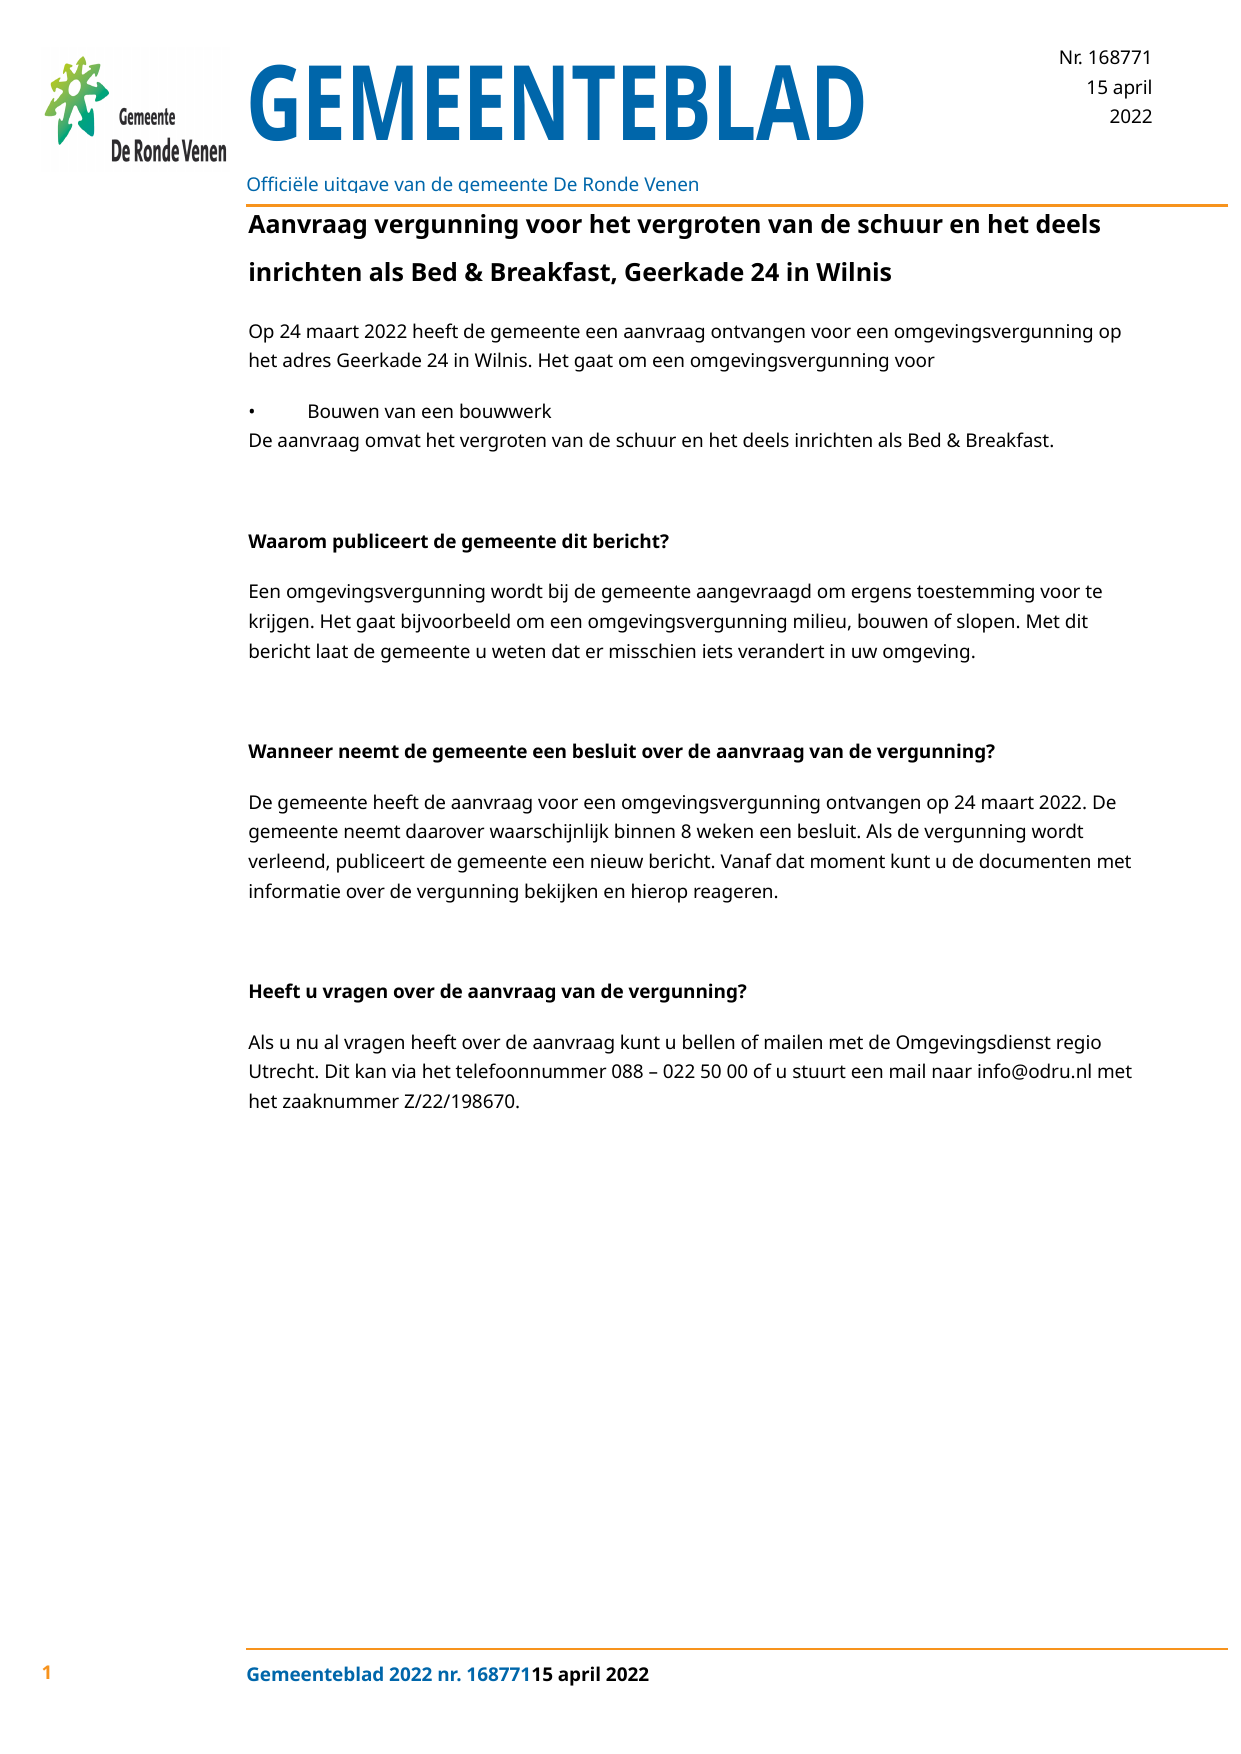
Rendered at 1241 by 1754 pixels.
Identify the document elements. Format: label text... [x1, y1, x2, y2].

text De gemeente heeft de aanvraag voor een omgevingsvergunning ontvangen op 24 maart 2022. De gemeente neemt daarover waarschijnlijk binnen 8 weken een besluit. Als de vergunning wordt verleend, publiceert de gemeente een nieuw bericht. Vanaf dat moment kunt u de documenten met informatie over de vergunning bekijken en hierop reageren. [248, 789, 1152, 904]
text Wanneer neemt de gemeente een besluit over de aanvraag van de vergunning? [248, 739, 1152, 764]
text Op 24 maart 2022 heeft de gemeente een aanvraag ontvangen voor een omgevingsvergunning op het adres Geerkade 24 in Wilnis. Het gaat om een omgevingsvergunning voor [248, 318, 1152, 373]
list Bouwen van een bouwwerk [248, 398, 1152, 424]
text Een omgevingsvergunning wordt bij de gemeente aangevraagd om ergens toestemming voor te krijgen. Het gaat bijvoorbeeld om een omgevingsvergunning milieu, bouwen of slopen. Met dit bericht laat de gemeente u weten dat er misschien iets verandert in uw omgeving. [248, 579, 1152, 664]
text Aanvraag vergunning voor het vergroten van de schuur en het deels inrichten als Bed & Breakfast, Geerkade 24 in Wilnis [248, 207, 1152, 288]
picture [41, 47, 231, 172]
text Heeft u vragen over de aanvraag van de vergunning? [248, 979, 1152, 1004]
text Waarom publiceert de gemeente dit bericht? [248, 528, 1152, 554]
text De aanvraag omvat het vergroten van de schuur en het deels inrichten als Bed & Breakfast. [248, 427, 1152, 453]
text Als u nu al vragen heeft over de aanvraag kunt u bellen of mailen met de Omgevingsdienst regio Utrecht. Dit kan via het telefoonnummer 088 – 022 50 00 of u stuurt een mail naar info@odru.nl met het zaaknummer Z/22/198670. [248, 1029, 1152, 1114]
